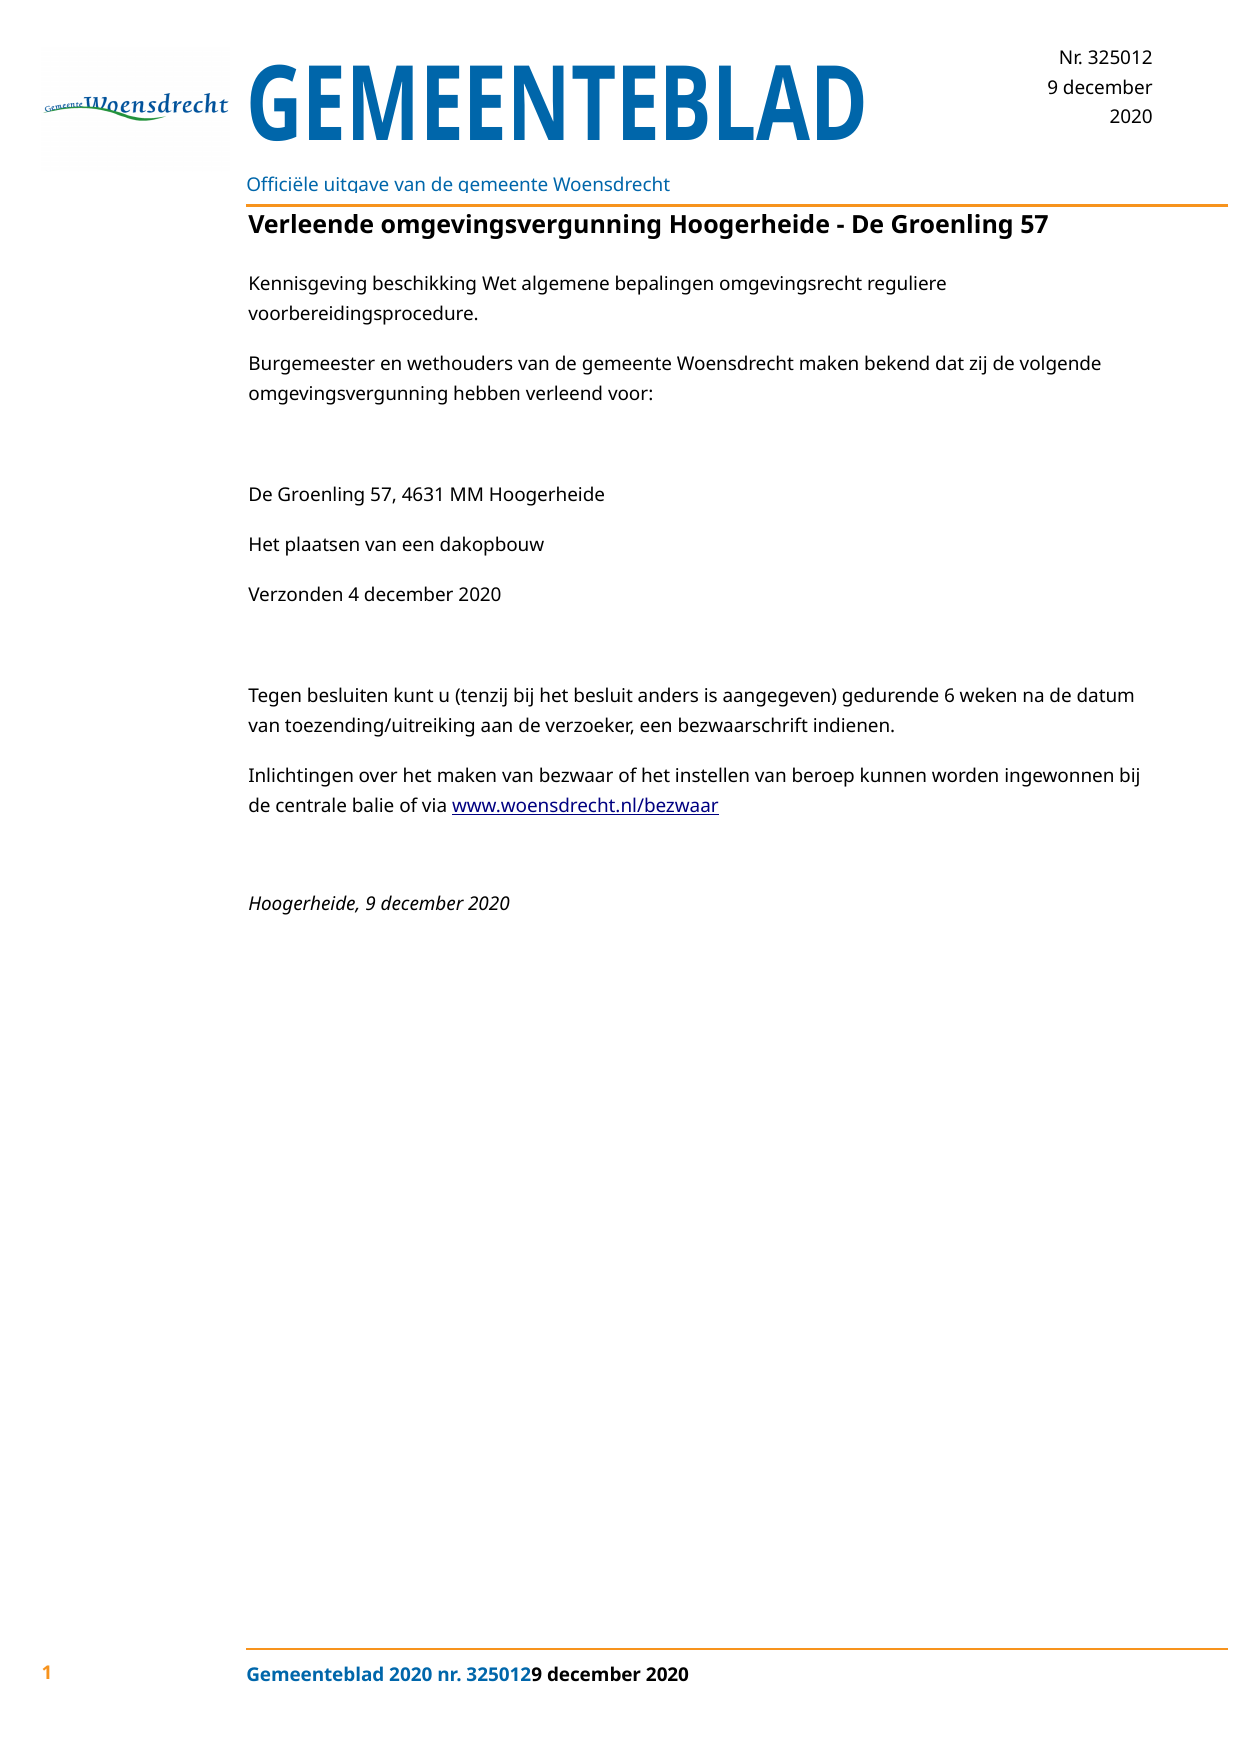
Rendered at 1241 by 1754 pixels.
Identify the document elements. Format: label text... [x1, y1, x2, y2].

text De Groenling 57, 4631 MM Hoogerheide [248, 481, 1152, 506]
text Inlichtingen over het maken van bezwaar of het instellen van beroep kunnen worden ingewonnen bij de centrale balie of via www.woensdrecht.nl/bezwaar [248, 762, 1152, 818]
text Verleende omgevingsvergunning Hoogerheide - De Groenling 57 [248, 207, 1152, 241]
picture [41, 47, 231, 172]
text Tegen besluiten kunt u (tenzij bij het besluit anders is aangegeven) gedurende 6 weken na de datum van toezending/uitreiking aan de verzoeker, een bezwaarschrift indienen. [248, 682, 1152, 738]
text Kennisgeving beschikking Wet algemene bepalingen omgevingsrecht reguliere voorbereidingsprocedure. [248, 270, 1152, 326]
text Hoogerheide, 9 december 2020 [248, 890, 1152, 916]
text Het plaatsen van een dakopbouw [248, 531, 1152, 557]
text Burgemeester en wethouders van de gemeente Woensdrecht maken bekend dat zij de volgende omgevingsvergunning hebben verleend voor: [248, 350, 1152, 406]
text Verzonden 4 december 2020 [248, 582, 1152, 607]
